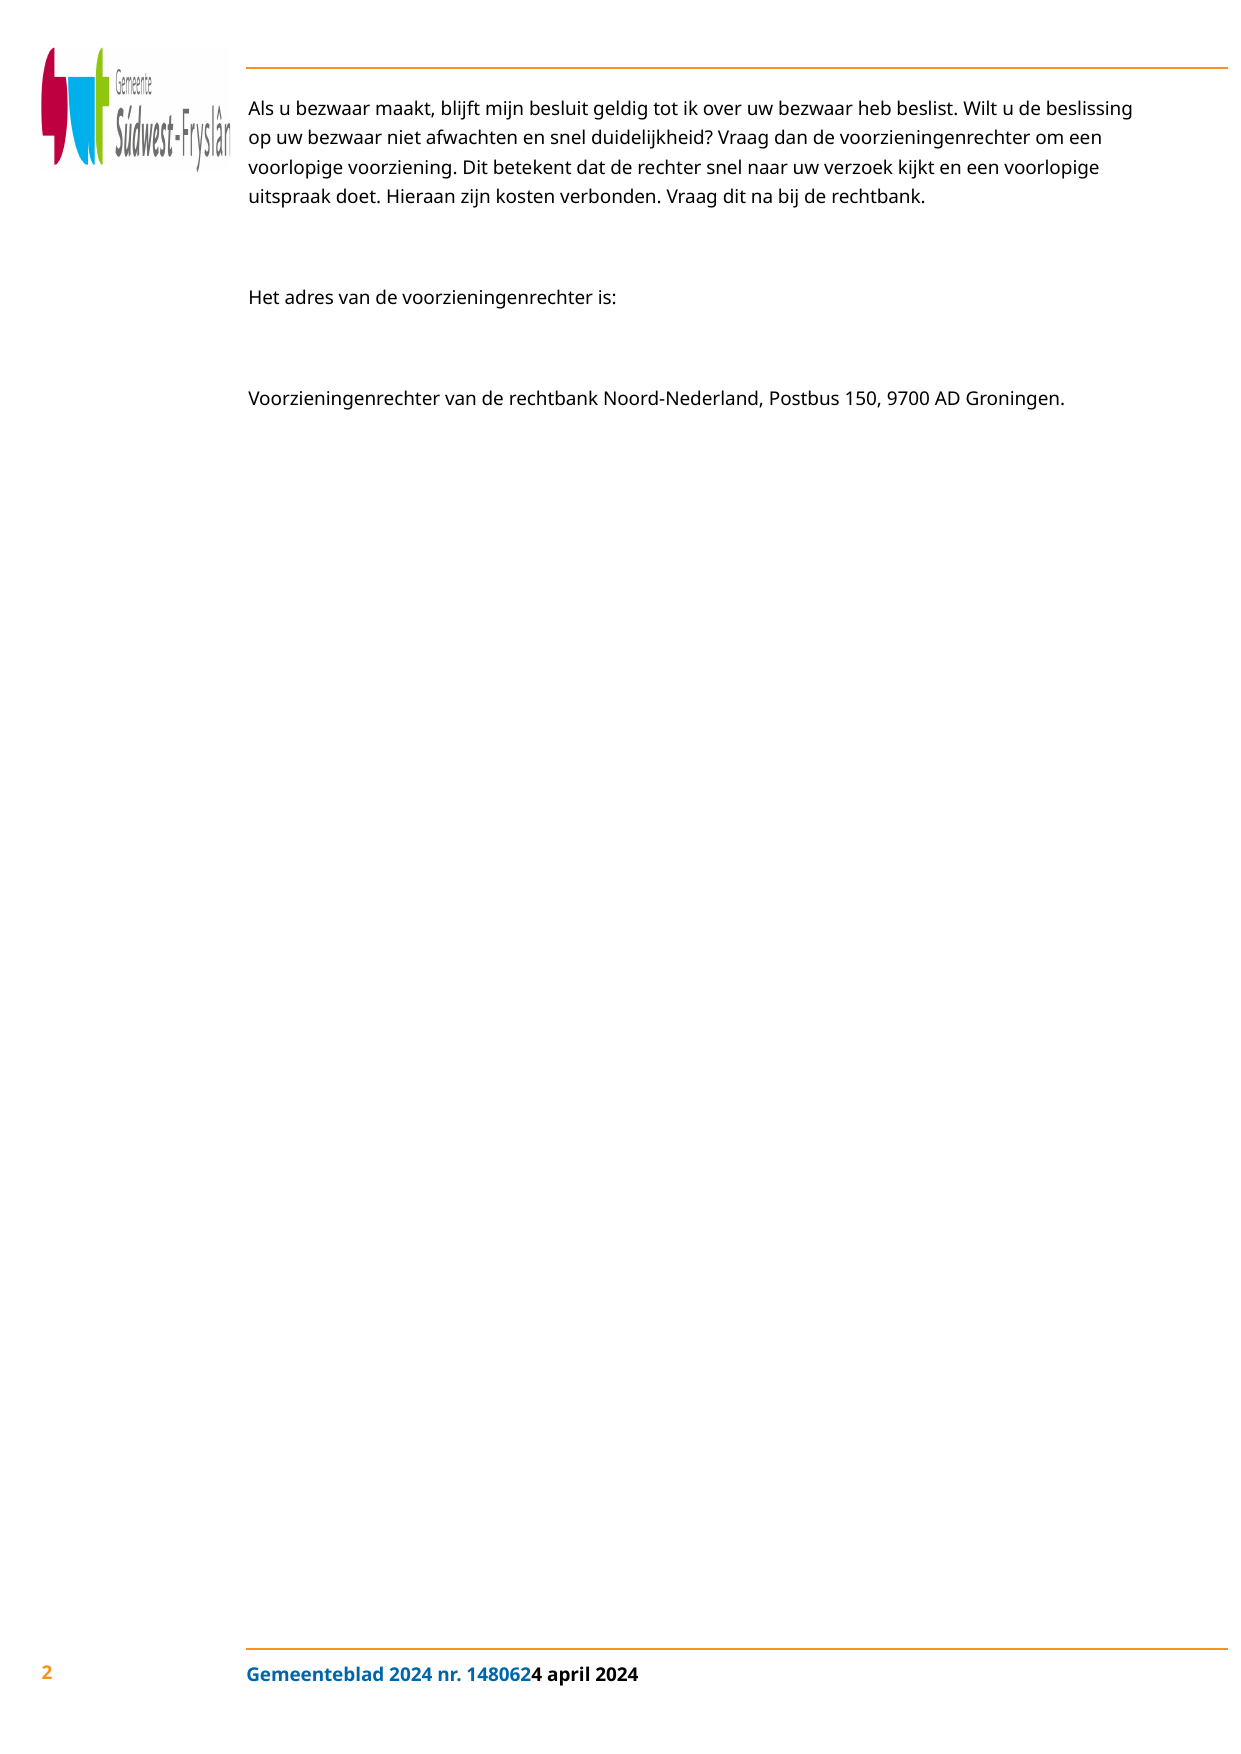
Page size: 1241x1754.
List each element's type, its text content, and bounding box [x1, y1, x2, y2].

text Als u bezwaar maakt, blijft mijn besluit geldig tot ik over uw bezwaar heb beslist. Wilt u de beslissing op uw bezwaar niet afwachten en snel duidelijkheid? Vraag dan de voorzieningenrechter om een voorlopige voorziening. Dit betekent dat de rechter snel naar uw verzoek kijkt en een voorlopige uitspraak doet. Hieraan zijn kosten verbonden. Vraag dit na bij de rechtbank. [248, 95, 1152, 209]
text Het adres van de voorzieningenrechter is: [248, 284, 1152, 310]
picture [41, 47, 231, 172]
text Voorzieningenrechter van de rechtbank Noord-Nederland, Postbus 150, 9700 AD Groningen. [248, 385, 1152, 411]
